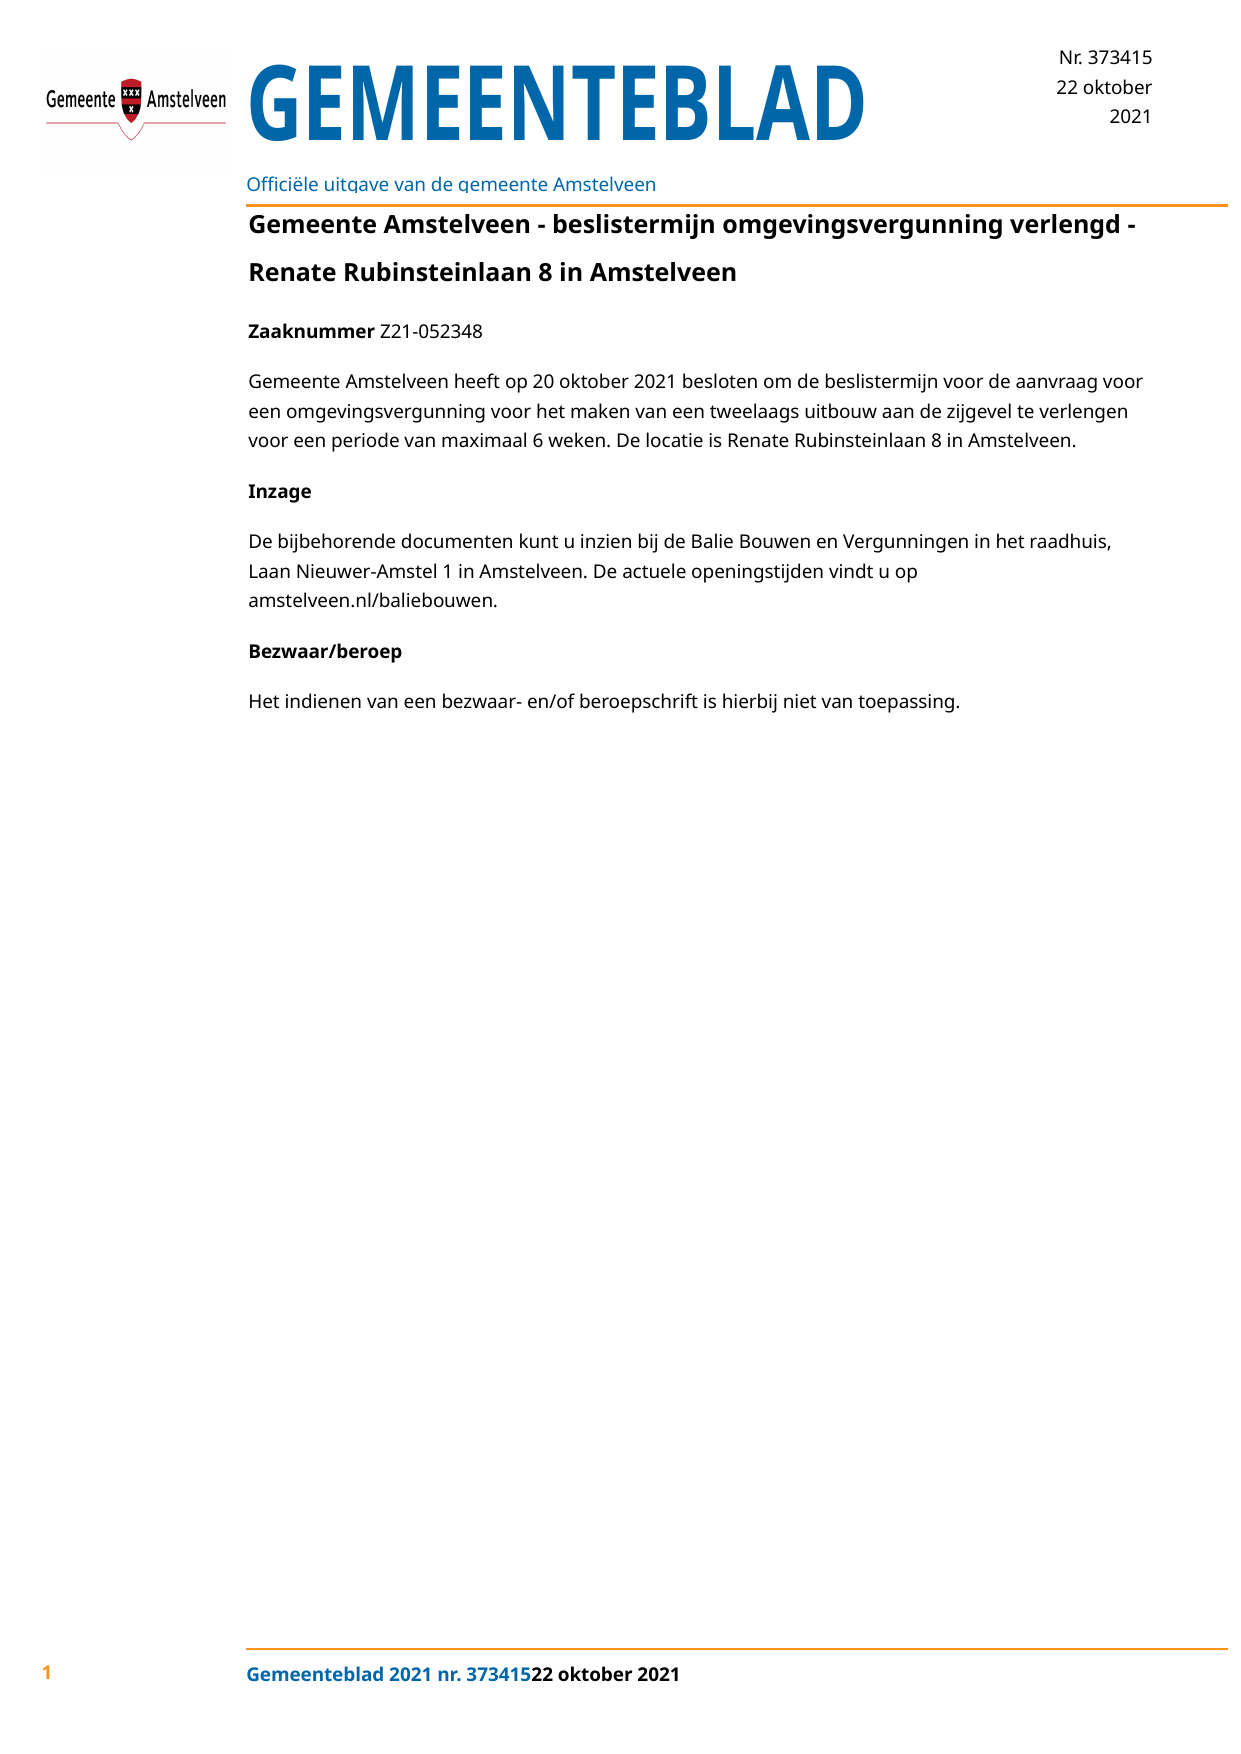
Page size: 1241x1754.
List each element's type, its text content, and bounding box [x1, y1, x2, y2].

text Bezwaar/beroep [248, 638, 1152, 664]
text Gemeente Amstelveen - beslistermijn omgevingsvergunning verlengd - Renate Rubinsteinlaan 8 in Amstelveen [248, 207, 1152, 288]
picture [41, 47, 231, 172]
text De bijbehorende documenten kunt u inzien bij de Balie Bouwen en Vergunningen in het raadhuis, Laan Nieuwer-Amstel 1 in Amstelveen. De actuele openingstijden vindt u op amstelveen.nl/baliebouwen. [248, 528, 1152, 613]
text Gemeente Amstelveen heeft op 20 oktober 2021 besloten om de beslistermijn voor de aanvraag voor een omgevingsvergunning voor het maken van een tweelaags uitbouw aan de zijgevel te verlengen voor een periode van maximaal 6 weken. De locatie is Renate Rubinsteinlaan 8 in Amstelveen. [248, 368, 1152, 453]
text Inzage [248, 478, 1152, 504]
text Zaaknummer Z21-052348 [248, 318, 1152, 344]
text Het indienen van een bezwaar- en/of beroepschrift is hierbij niet van toepassing. [248, 688, 1152, 714]
